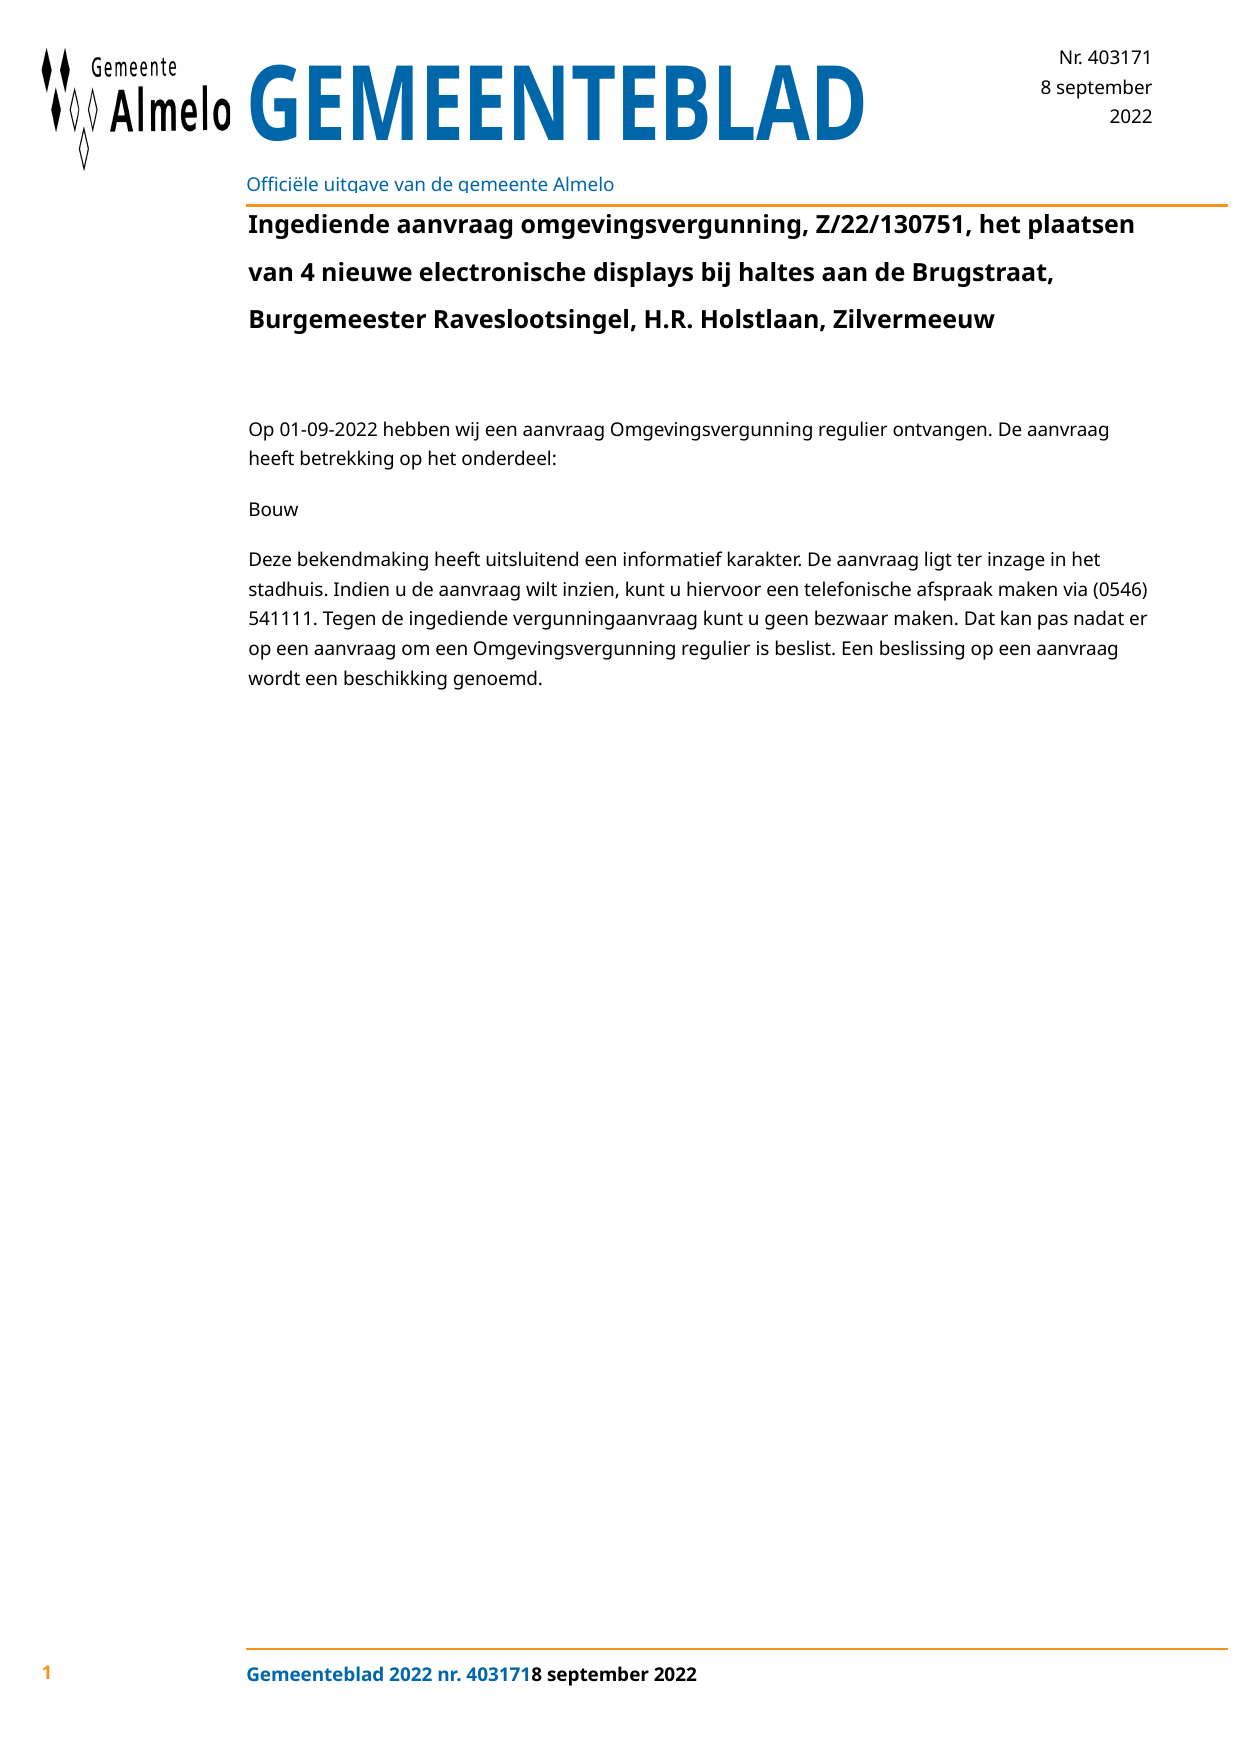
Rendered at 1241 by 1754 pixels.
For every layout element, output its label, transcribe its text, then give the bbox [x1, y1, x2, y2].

text Ingediende aanvraag omgevingsvergunning, Z/22/130751, het plaatsen van 4 nieuwe electronische displays bij haltes aan de Brugstraat, Burgemeester Raveslootsingel, H.R. Holstlaan, Zilvermeeuw [248, 207, 1152, 336]
text Op 01-09-2022 hebben wij een aanvraag Omgevingsvergunning regulier ontvangen. De aanvraag heeft betrekking op het onderdeel: [248, 416, 1152, 471]
text Deze bekendmaking heeft uitsluitend een informatief karakter. De aanvraag ligt ter inzage in het stadhuis. Indien u de aanvraag wilt inzien, kunt u hiervoor een telefonische afspraak maken via (0546) 541111. Tegen de ingediende vergunningaanvraag kunt u geen bezwaar maken. Dat kan pas nadat er op een aanvraag om een Omgevingsvergunning regulier is beslist. Een beslissing op een aanvraag wordt een beschikking genoemd. [248, 546, 1152, 690]
picture [41, 47, 231, 172]
text Bouw [248, 496, 1152, 522]
